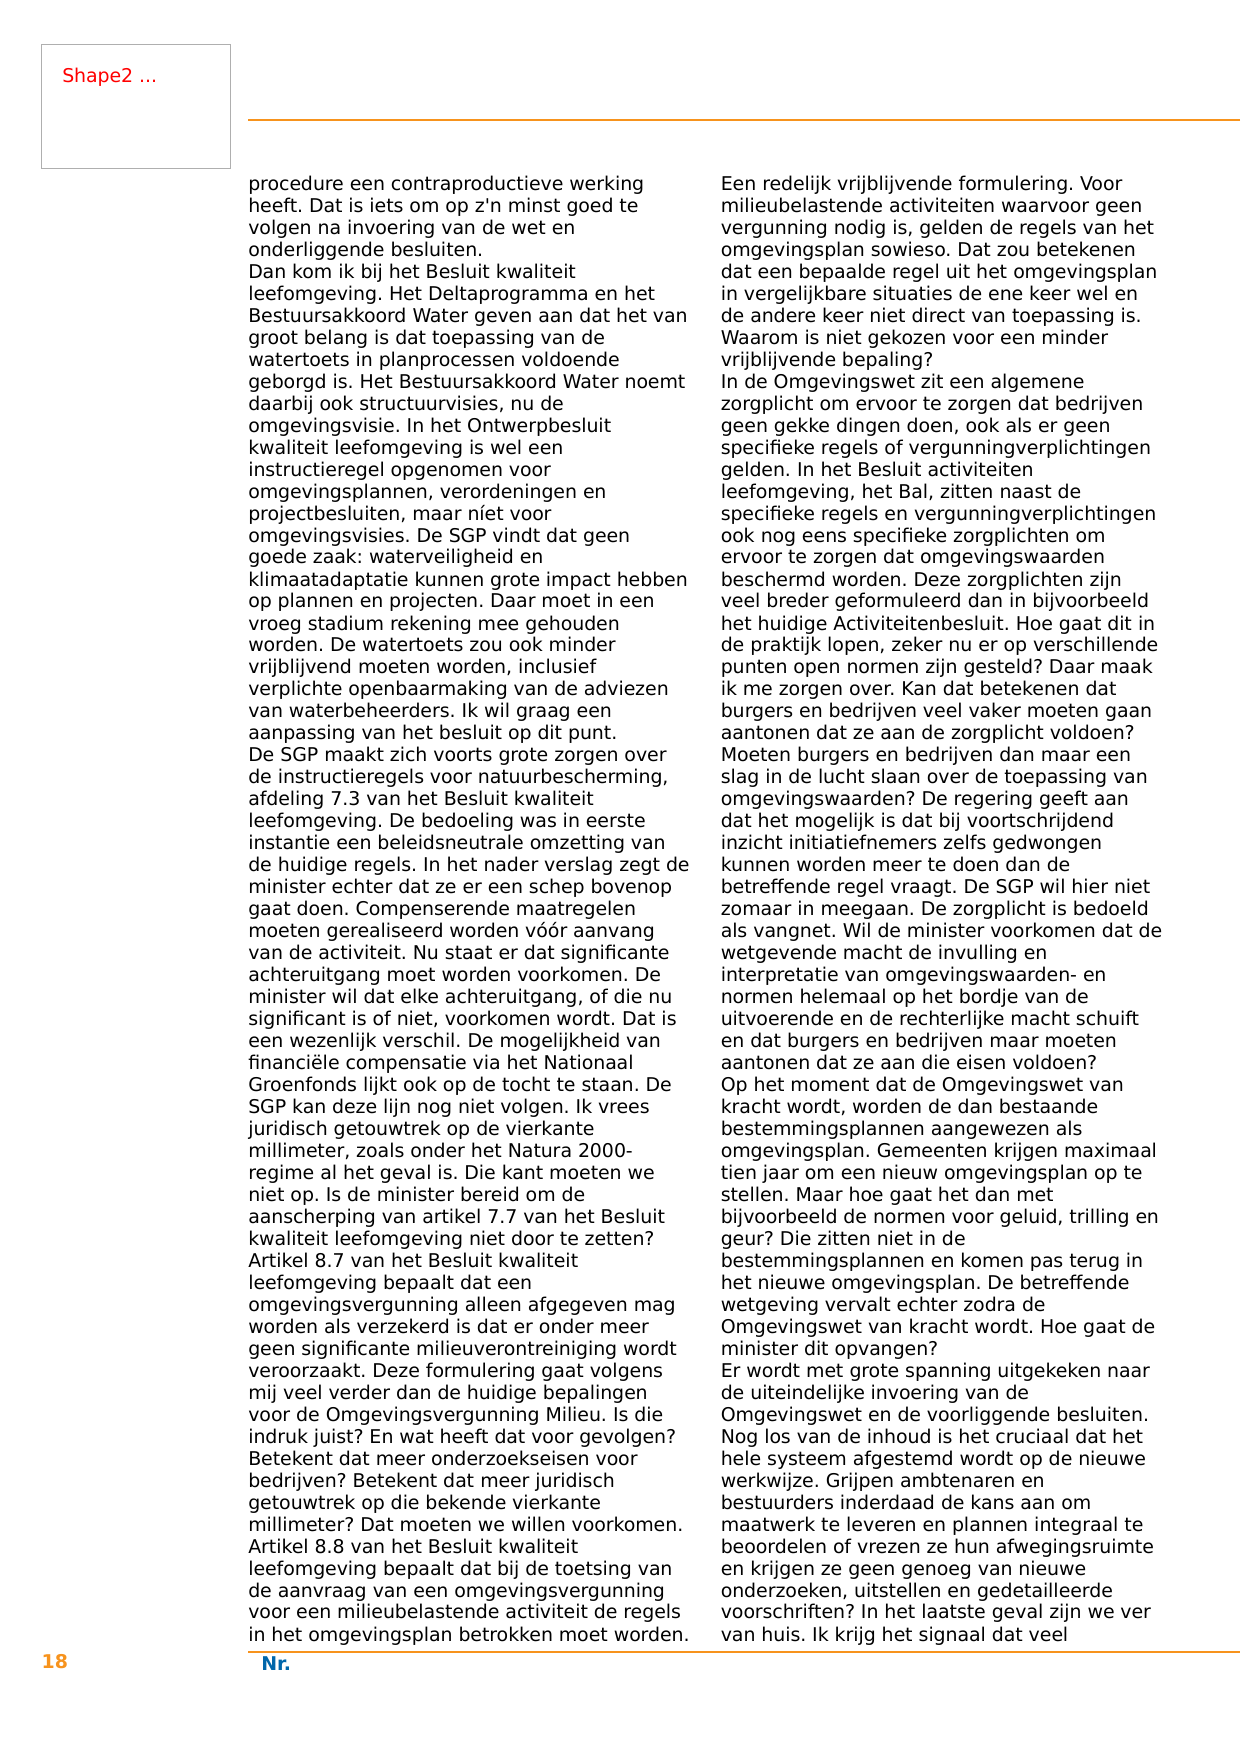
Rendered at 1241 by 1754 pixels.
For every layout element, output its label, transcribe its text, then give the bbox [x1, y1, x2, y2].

text Een redelijk vrijblijvende formulering. Voor milieubelastende activiteiten waarvoor geen vergunning nodig is, gelden de regels van het omgevingsplan sowieso. Dat zou betekenen dat een bepaalde regel uit het omgevingsplan in vergelijkbare situaties de ene keer wel en de andere keer niet direct van toepassing is. Waarom is niet gekozen voor een minder vrijblijvende bepaling? [721, 173, 1163, 371]
text Er wordt met grote spanning uitgekeken naar de uiteindelijke invoering van de Omgevingswet en de voorliggende besluiten. Nog los van de inhoud is het cruciaal dat het hele systeem afgestemd wordt op de nieuwe werkwijze. Grijpen ambtenaren en bestuurders inderdaad de kans aan om maatwerk te leveren en plannen integraal te beoordelen of vrezen ze hun afwegingsruimte en krijgen ze geen genoeg van nieuwe onderzoeken, uitstellen en gedetailleerde voorschriften? In het laatste geval zijn we ver van huis. Ik krijg het signaal dat veel [721, 1360, 1163, 1645]
text In de Omgevingswet zit een algemene zorgplicht om ervoor te zorgen dat bedrijven geen gekke dingen doen, ook als er geen specifieke regels of vergunningverplichtingen gelden. In het Besluit activiteiten leefomgeving, het Bal, zitten naast de specifieke regels en vergunningverplichtingen ook nog eens specifieke zorgplichten om ervoor te zorgen dat omgevingswaarden beschermd worden. Deze zorgplichten zijn veel breder geformuleerd dan in bijvoorbeeld het huidige Activiteitenbesluit. Hoe gaat dit in de praktijk lopen, zeker nu er op verschillende punten open normen zijn gesteld? Daar maak ik me zorgen over. Kan dat betekenen dat burgers en bedrijven veel vaker moeten gaan aantonen dat ze aan de zorgplicht voldoen? Moeten burgers en bedrijven dan maar een slag in de lucht slaan over de toepassing van omgevingswaarden? De regering geeft aan dat het mogelijk is dat bij voortschrijdend inzicht initiatiefnemers zelfs gedwongen kunnen worden meer te doen dan de betreffende regel vraagt. De SGP wil hier niet zomaar in meegaan. De zorgplicht is bedoeld als vangnet. Wil de minister voorkomen dat de wetgevende macht de invulling en interpretatie van omgevingswaarden- en normen helemaal op het bordje van de uitvoerende en de rechterlijke macht schuift en dat burgers en bedrijven maar moeten aantonen dat ze aan die eisen voldoen? [721, 371, 1163, 1074]
text Dan kom ik bij het Besluit kwaliteit leefomgeving. Het Deltaprogramma en het Bestuursakkoord Water geven aan dat het van groot belang is dat toepassing van de watertoets in planprocessen voldoende geborgd is. Het Bestuursakkoord Water noemt daarbij ook structuurvisies, nu de omgevingsvisie. In het Ontwerpbesluit kwaliteit leefomgeving is wel een instructieregel opgenomen voor omgevingsplannen, verordeningen en projectbesluiten, maar níet voor omgevingsvisies. De SGP vindt dat geen goede zaak: waterveiligheid en klimaatadaptatie kunnen grote impact hebben op plannen en projecten. Daar moet in een vroeg stadium rekening mee gehouden worden. De watertoets zou ook minder vrijblijvend moeten worden, inclusief verplichte openbaarmaking van de adviezen van waterbeheerders. Ik wil graag een aanpassing van het besluit op dit punt. [248, 261, 691, 744]
text Artikel 8.7 van het Besluit kwaliteit leefomgeving bepaalt dat een omgevingsvergunning alleen afgegeven mag worden als verzekerd is dat er onder meer geen significante milieuverontreiniging wordt veroorzaakt. Deze formulering gaat volgens mij veel verder dan de huidige bepalingen voor de Omgevingsvergunning Milieu. Is die indruk juist? En wat heeft dat voor gevolgen? Betekent dat meer onderzoekseisen voor bedrijven? Betekent dat meer juridisch getouwtrek op die bekende vierkante millimeter? Dat moeten we willen voorkomen. [248, 1250, 691, 1536]
text Artikel 8.8 van het Besluit kwaliteit leefomgeving bepaalt dat bij de toetsing van de aanvraag van een omgevingsvergunning voor een milieubelastende activiteit de regels in het omgevingsplan betrokken moet worden. [248, 1536, 691, 1645]
text procedure een contraproductieve werking heeft. Dat is iets om op z'n minst goed te volgen na invoering van de wet en onderliggende besluiten. [248, 173, 691, 261]
text Op het moment dat de Omgevingswet van kracht wordt, worden de dan bestaande bestemmingsplannen aangewezen als omgevingsplan. Gemeenten krijgen maximaal tien jaar om een nieuw omgevingsplan op te stellen. Maar hoe gaat het dan met bijvoorbeeld de normen voor geluid, trilling en geur? Die zitten niet in de bestemmingsplannen en komen pas terug in het nieuwe omgevingsplan. De betreffende wetgeving vervalt echter zodra de Omgevingswet van kracht wordt. Hoe gaat de minister dit opvangen? [721, 1074, 1163, 1360]
text De SGP maakt zich voorts grote zorgen over de instructieregels voor natuurbescherming, afdeling 7.3 van het Besluit kwaliteit leefomgeving. De bedoeling was in eerste instantie een beleidsneutrale omzetting van de huidige regels. In het nader verslag zegt de minister echter dat ze er een schep bovenop gaat doen. Compenserende maatregelen moeten gerealiseerd worden vóór aanvang van de activiteit. Nu staat er dat significante achteruitgang moet worden voorkomen. De minister wil dat elke achteruitgang, of die nu significant is of niet, voorkomen wordt. Dat is een wezenlijk verschil. De mogelijkheid van financiële compensatie via het Nationaal Groenfonds lijkt ook op de tocht te staan. De SGP kan deze lijn nog niet volgen. Ik vrees juridisch getouwtrek op de vierkante millimeter, zoals onder het Natura 2000-regime al het geval is. Die kant moeten we niet op. Is de minister bereid om de aanscherping van artikel 7.7 van het Besluit kwaliteit leefomgeving niet door te zetten? [248, 744, 691, 1250]
